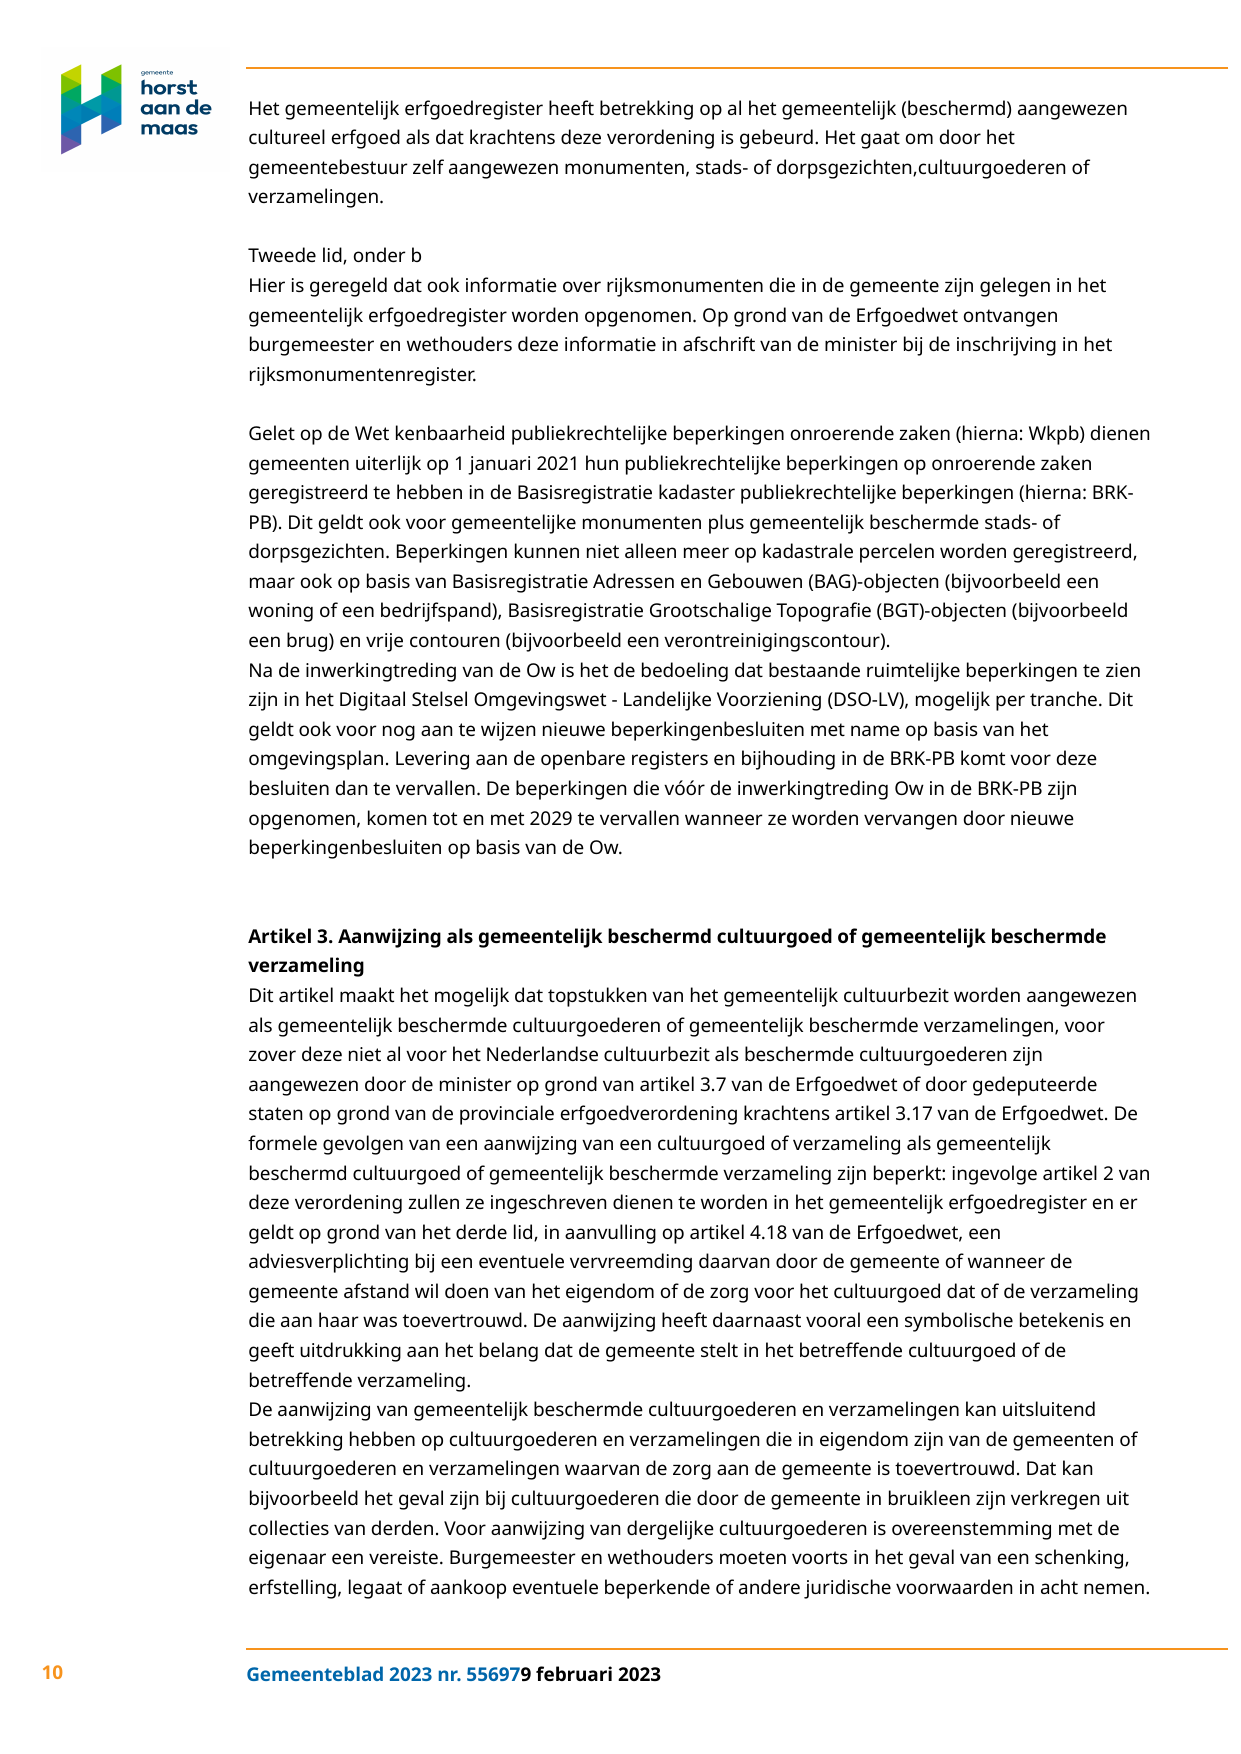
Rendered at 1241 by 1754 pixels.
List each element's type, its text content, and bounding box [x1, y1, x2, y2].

text Artikel 3. Aanwijzing als gemeentelijk beschermd cultuurgoed of gemeentelijk beschermde verzameling [248, 923, 1152, 978]
text Tweede lid, onder b [248, 243, 1152, 268]
text De aanwijzing van gemeentelijk beschermde cultuurgoederen en verzamelingen kan uitsluitend betrekking hebben op cultuurgoederen en verzamelingen die in eigendom zijn van de gemeenten of cultuurgoederen en verzamelingen waarvan de zorg aan de gemeente is toevertrouwd. Dat kan bijvoorbeeld het geval zijn bij cultuurgoederen die door de gemeente in bruikleen zijn verkregen uit collecties van derden. Voor aanwijzing van dergelijke cultuurgoederen is overeenstemming met de eigenaar een vereiste. Burgemeester en wethouders moeten voorts in het geval van een schenking, erfstelling, legaat of aankoop eventuele beperkende of andere juridische voorwaarden in acht nemen. [248, 1396, 1152, 1600]
text Gelet op de Wet kenbaarheid publiekrechtelijke beperkingen onroerende zaken (hierna: Wkpb) dienen gemeenten uiterlijk op 1 januari 2021 hun publiekrechtelijke beperkingen op onroerende zaken geregistreerd te hebben in de Basisregistratie kadaster publiekrechtelijke beperkingen (hierna: BRK-PB). Dit geldt ook voor gemeentelijke monumenten plus gemeentelijk beschermde stads- of dorpsgezichten. Beperkingen kunnen niet alleen meer op kadastrale percelen worden geregistreerd, maar ook op basis van Basisregistratie Adressen en Gebouwen (BAG)-objecten (bijvoorbeeld een woning of een bedrijfspand), Basisregistratie Grootschalige Topografie (BGT)-objecten (bijvoorbeeld een brug) en vrije contouren (bijvoorbeeld een verontreinigingscontour). [248, 420, 1152, 653]
text Na de inwerkingtreding van de Ow is het de bedoeling dat bestaande ruimtelijke beperkingen te zien zijn in het Digitaal Stelsel Omgevingswet - Landelijke Voorziening (DSO-LV), mogelijk per tranche. Dit geldt ook voor nog aan te wijzen nieuwe beperkingenbesluiten met name op basis van het omgevingsplan. Levering aan de openbare registers en bijhouding in de BRK-PB komt voor deze besluiten dan te vervallen. De beperkingen die vóór de inwerkingtreding Ow in de BRK-PB zijn opgenomen, komen tot en met 2029 te vervallen wanneer ze worden vervangen door nieuwe beperkingenbesluiten op basis van de Ow. [248, 657, 1152, 860]
text Het gemeentelijk erfgoedregister heeft betrekking op al het gemeentelijk (beschermd) aangewezen cultureel erfgoed als dat krachtens deze verordening is gebeurd. Het gaat om door het gemeentebestuur zelf aangewezen monumenten, stads- of dorpsgezichten,cultuurgoederen of verzamelingen. [248, 95, 1152, 209]
text Hier is geregeld dat ook informatie over rijksmonumenten die in de gemeente zijn gelegen in het gemeentelijk erfgoedregister worden opgenomen. Op grond van de Erfgoedwet ontvangen burgemeester en wethouders deze informatie in afschrift van de minister bij de inschrijving in het rijksmonumentenregister. [248, 272, 1152, 387]
text Dit artikel maakt het mogelijk dat topstukken van het gemeentelijk cultuurbezit worden aangewezen als gemeentelijk beschermde cultuurgoederen of gemeentelijk beschermde verzamelingen, voor zover deze niet al voor het Nederlandse cultuurbezit als beschermde cultuurgoederen zijn aangewezen door de minister op grond van artikel 3.7 van de Erfgoedwet of door gedeputeerde staten op grond van de provinciale erfgoedverordening krachtens artikel 3.17 van de Erfgoedwet. De formele gevolgen van een aanwijzing van een cultuurgoed of verzameling als gemeentelijk beschermd cultuurgoed of gemeentelijk beschermde verzameling zijn beperkt: ingevolge artikel 2 van deze verordening zullen ze ingeschreven dienen te worden in het gemeentelijk erfgoedregister en er geldt op grond van het derde lid, in aanvulling op artikel 4.18 van de Erfgoedwet, een adviesverplichting bij een eventuele vervreemding daarvan door de gemeente of wanneer de gemeente afstand wil doen van het eigendom of de zorg voor het cultuurgoed dat of de verzameling die aan haar was toevertrouwd. De aanwijzing heeft daarnaast vooral een symbolische betekenis en geeft uitdrukking aan het belang dat de gemeente stelt in het betreffende cultuurgoed of de betreffende verzameling. [248, 982, 1152, 1393]
picture [41, 47, 231, 172]
